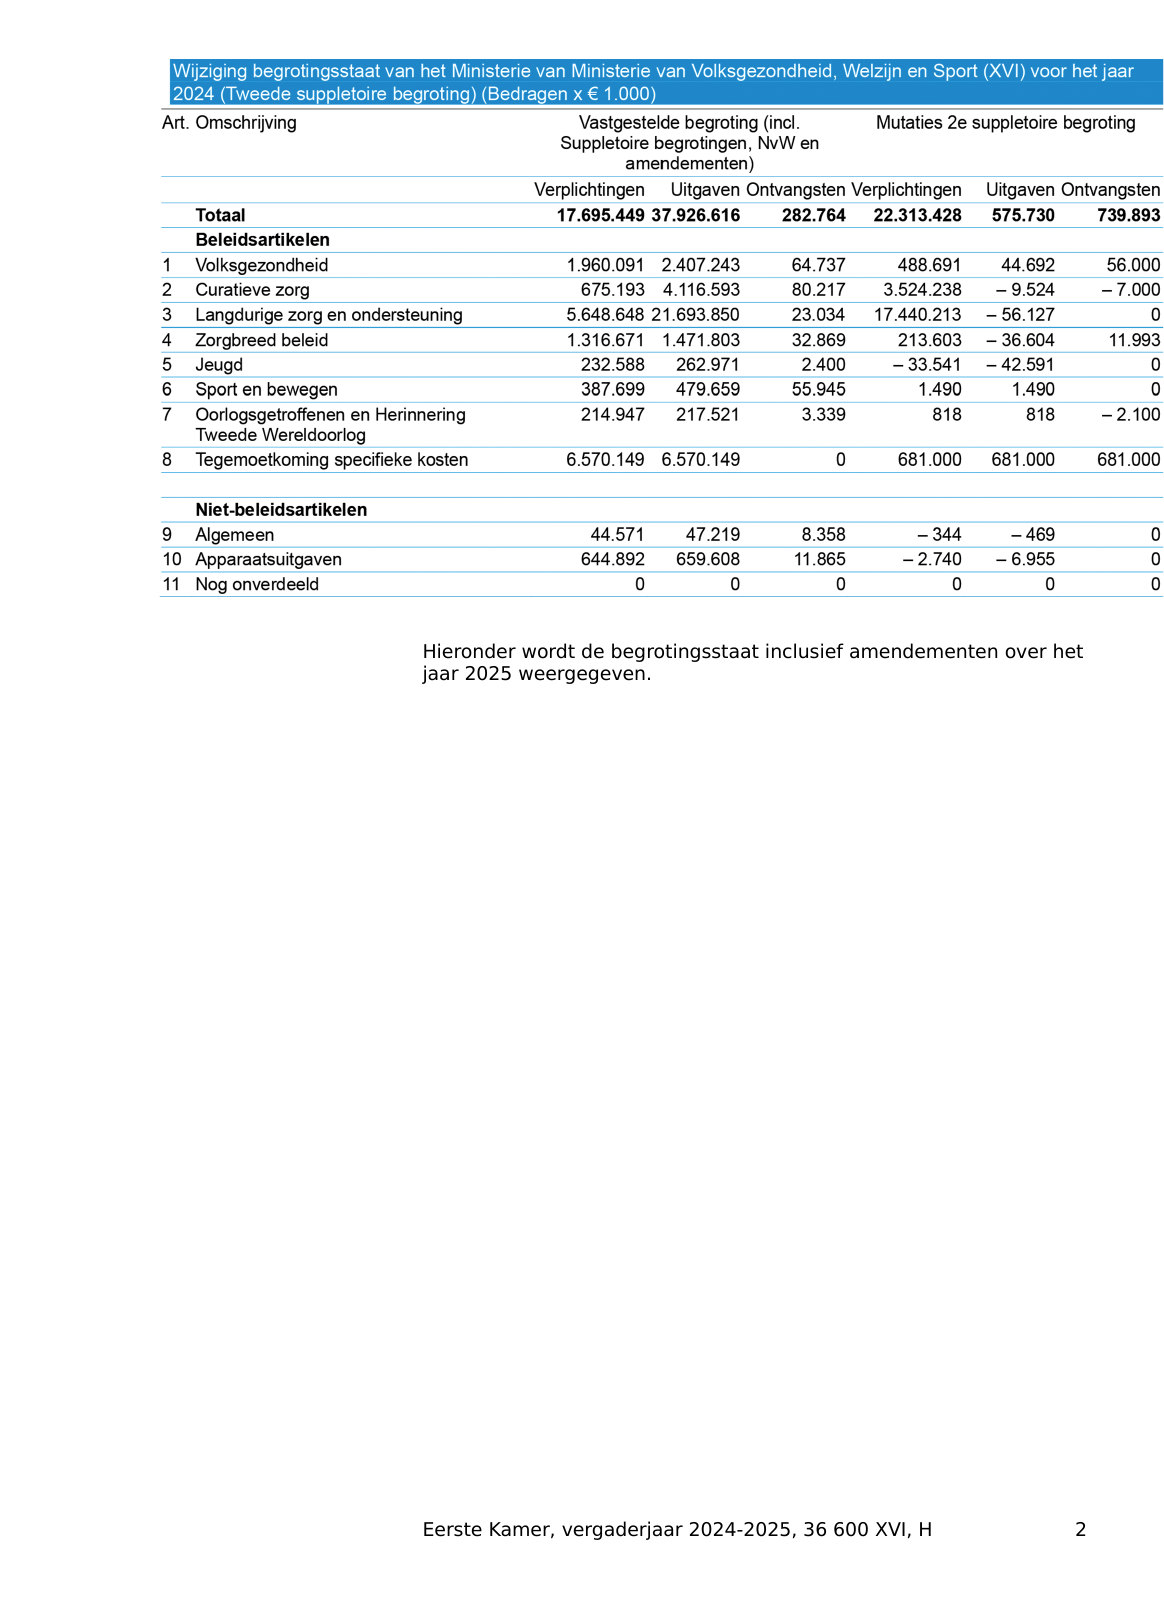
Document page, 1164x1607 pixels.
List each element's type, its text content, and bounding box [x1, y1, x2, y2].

text Hieronder wordt de begrotingsstaat inclusief amendementen over het jaar 2025 weergegeven. [422, 641, 1087, 684]
picture [159, 59, 1164, 597]
